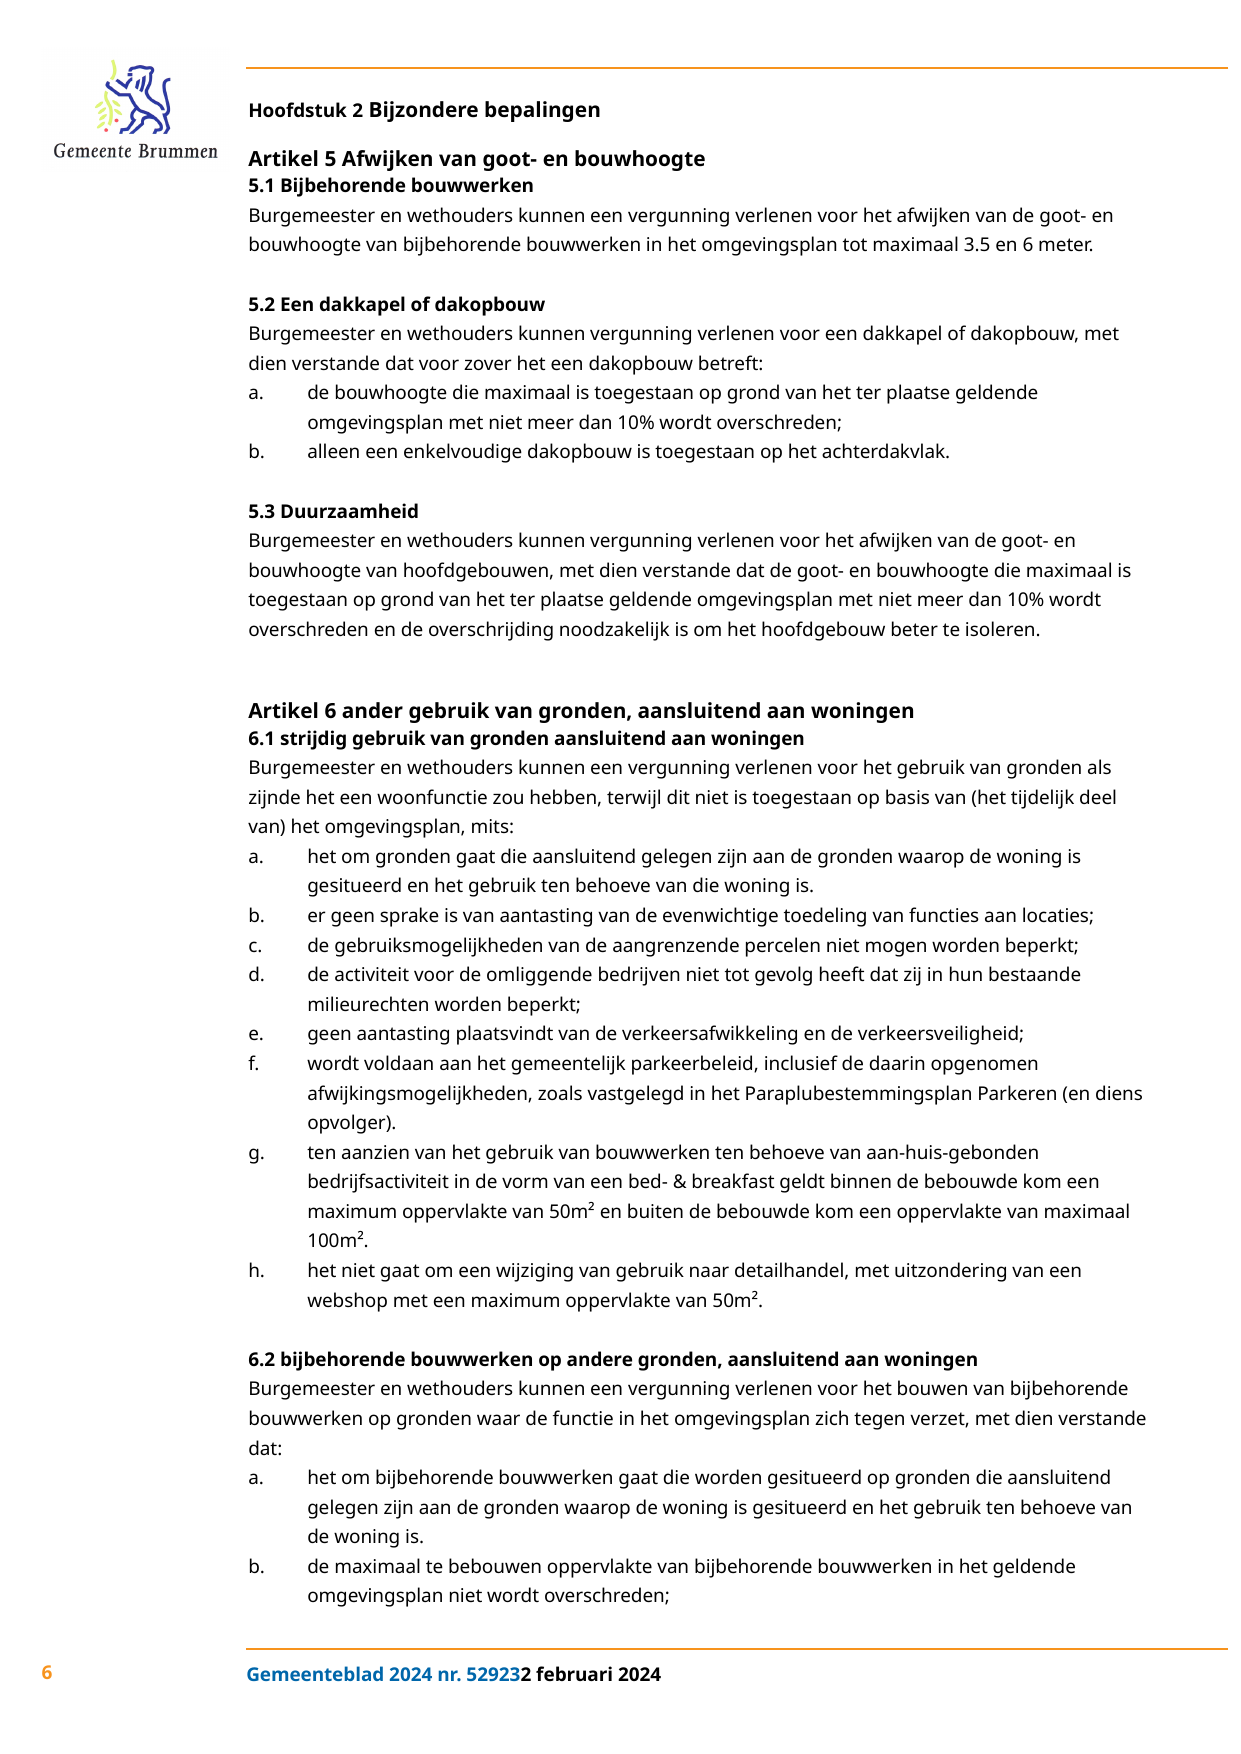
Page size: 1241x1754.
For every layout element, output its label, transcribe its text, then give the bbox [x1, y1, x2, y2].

text Hoofdstuk 2 Bijzondere bepalingen [248, 95, 1152, 123]
list het niet gaat om een wijziging van gebruik naar detailhandel, met uitzondering van een webshop met een maximum oppervlakte van 50m². [248, 1257, 1152, 1312]
list alleen een enkelvoudige dakopbouw is toegestaan op het achterdakvlak. [248, 439, 1152, 464]
list ten aanzien van het gebruik van bouwwerken ten behoeve van aan-huis-gebonden bedrijfsactiviteit in de vorm van een bed- & breakfast geldt binnen de bebouwde kom een maximum oppervlakte van 50m² en buiten de bebouwde kom een oppervlakte van maximaal 100m². [248, 1139, 1152, 1253]
list het om gronden gaat die aansluitend gelegen zijn aan de gronden waarop de woning is gesitueerd en het gebruik ten behoeve van die woning is. [248, 843, 1152, 898]
text 6.2 bijbehorende bouwwerken op andere gronden, aansluitend aan woningen [248, 1346, 1152, 1372]
text Artikel 6 ander gebruik van gronden, aansluitend aan woningen [248, 696, 1152, 725]
text 5.3 Duurzaamheid [248, 498, 1152, 524]
list de activiteit voor de omliggende bedrijven niet tot gevolg heeft dat zij in hun bestaande milieurechten worden beperkt; [248, 961, 1152, 1017]
list de bouwhoogte die maximaal is toegestaan op grond van het ter plaatse geldende omgevingsplan met niet meer dan 10% wordt overschreden; [248, 379, 1152, 435]
list het om bijbehorende bouwwerken gaat die worden gesitueerd op gronden die aansluitend gelegen zijn aan de gronden waarop de woning is gesitueerd en het gebruik ten behoeve van de woning is. [248, 1464, 1152, 1549]
text 6.1 strijdig gebruik van gronden aansluitend aan woningen [248, 725, 1152, 750]
text 5.1 Bijbehorende bouwwerken [248, 172, 1152, 198]
list de gebruiksmogelijkheden van de aangrenzende percelen niet mogen worden beperkt; [248, 932, 1152, 957]
text Burgemeester en wethouders kunnen vergunning verlenen voor een dakkapel of dakopbouw, met dien verstande dat voor zover het een dakopbouw betreft: [248, 320, 1152, 376]
list wordt voldaan aan het gemeentelijk parkeerbeleid, inclusief de daarin opgenomen afwijkingsmogelijkheden, zoals vastgelegd in het Paraplubestemmingsplan Parkeren (en diens opvolger). [248, 1050, 1152, 1135]
list geen aantasting plaatsvindt van de verkeersafwikkeling en de verkeersveiligheid; [248, 1021, 1152, 1046]
list de maximaal te bebouwen oppervlakte van bijbehorende bouwwerken in het geldende omgevingsplan niet wordt overschreden; [248, 1553, 1152, 1608]
text Burgemeester en wethouders kunnen een vergunning verlenen voor het afwijken van de goot- en bouwhoogte van bijbehorende bouwwerken in het omgevingsplan tot maximaal 3.5 en 6 meter. [248, 202, 1152, 257]
text 5.2 Een dakkapel of dakopbouw [248, 291, 1152, 317]
text Burgemeester en wethouders kunnen vergunning verlenen voor het afwijken van de goot- en bouwhoogte van hoofdgebouwen, met dien verstande dat de goot- en bouwhoogte die maximaal is toegestaan op grond van het ter plaatse geldende omgevingsplan met niet meer dan 10% wordt overschreden en de overschrijding noodzakelijk is om het hoofdgebouw beter te isoleren. [248, 527, 1152, 642]
text Burgemeester en wethouders kunnen een vergunning verlenen voor het gebruik van gronden als zijnde het een woonfunctie zou hebben, terwijl dit niet is toegestaan op basis van (het tijdelijk deel van) het omgevingsplan, mits: [248, 754, 1152, 839]
text Burgemeester en wethouders kunnen een vergunning verlenen voor het bouwen van bijbehorende bouwwerken op gronden waar de functie in het omgevingsplan zich tegen verzet, met dien verstande dat: [248, 1376, 1152, 1460]
picture [41, 47, 231, 172]
list er geen sprake is van aantasting van de evenwichtige toedeling van functies aan locaties; [248, 902, 1152, 928]
text Artikel 5 Afwijken van goot- en bouwhoogte [248, 144, 1152, 172]
